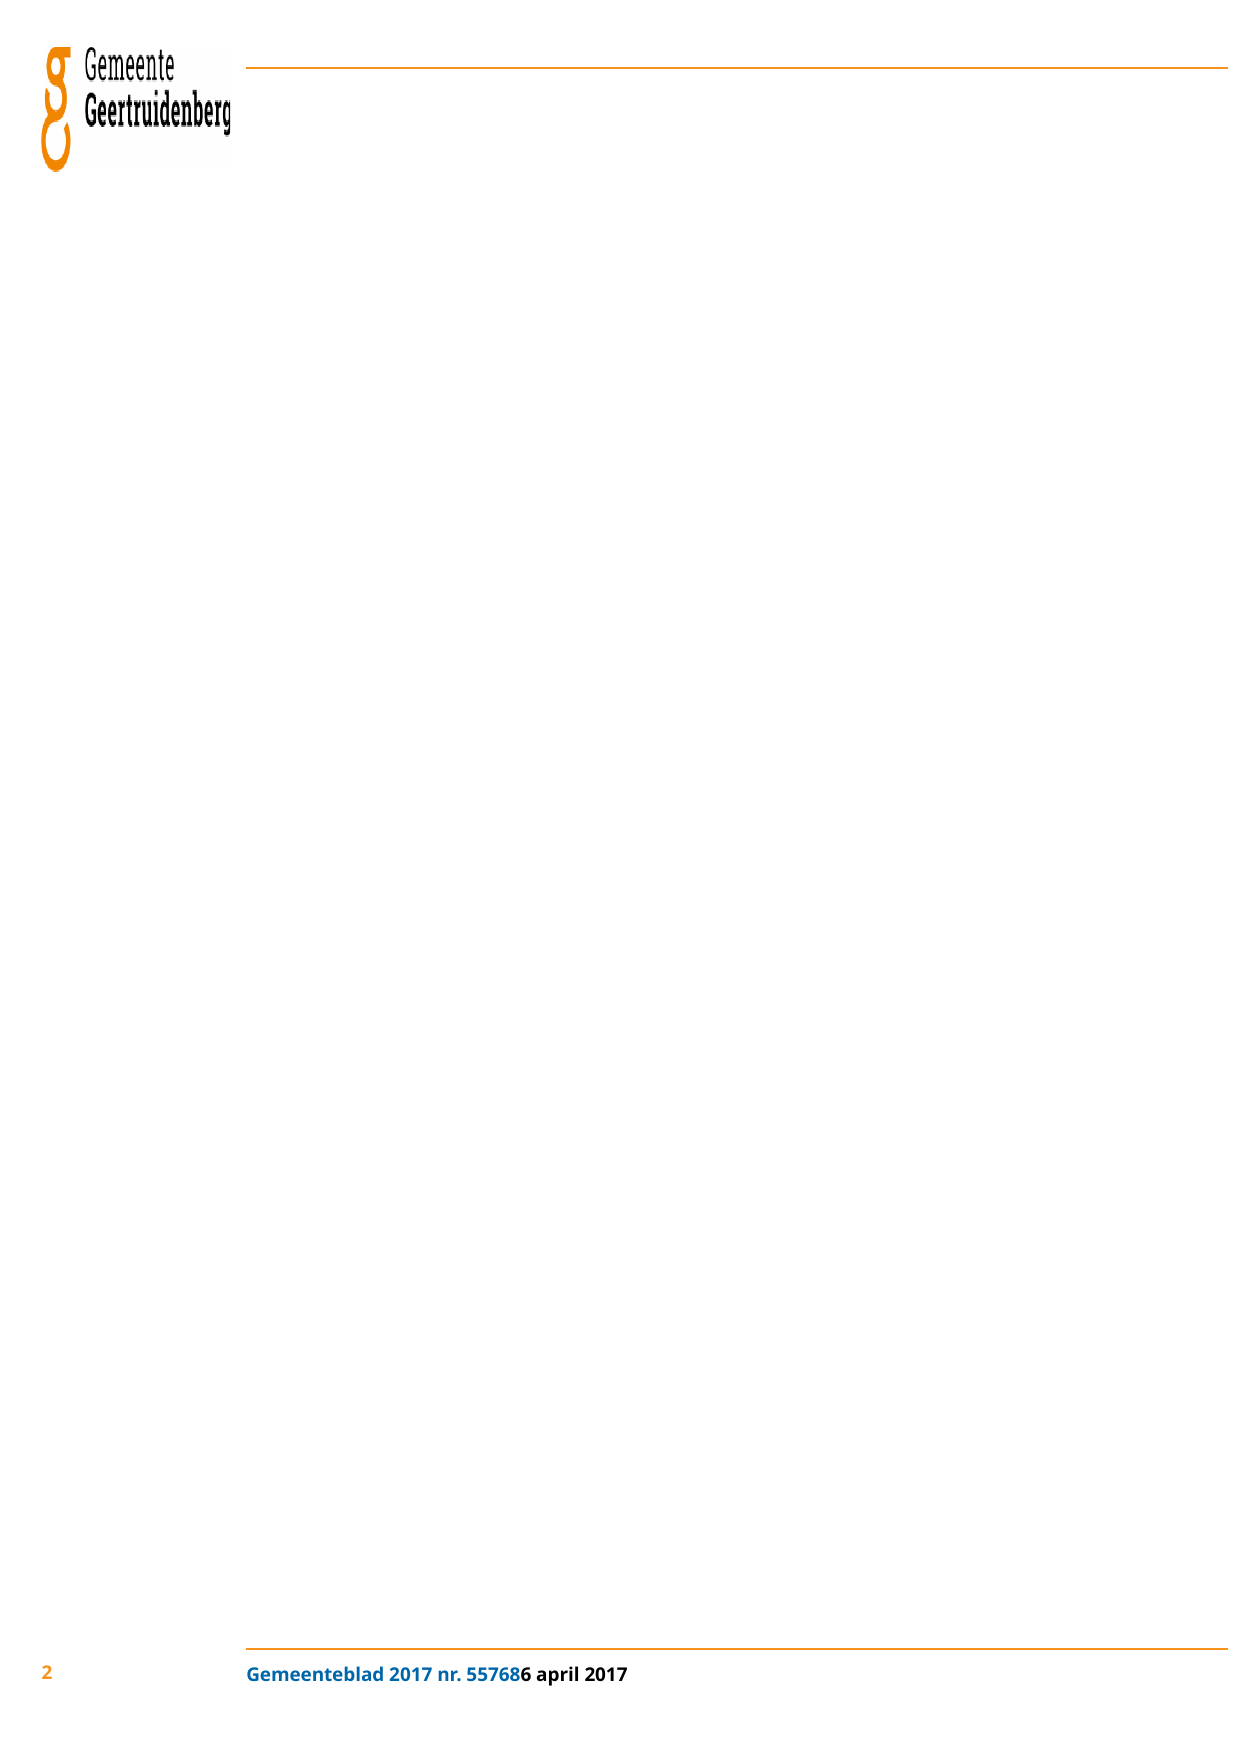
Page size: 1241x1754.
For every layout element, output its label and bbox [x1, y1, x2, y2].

picture [41, 47, 231, 172]
